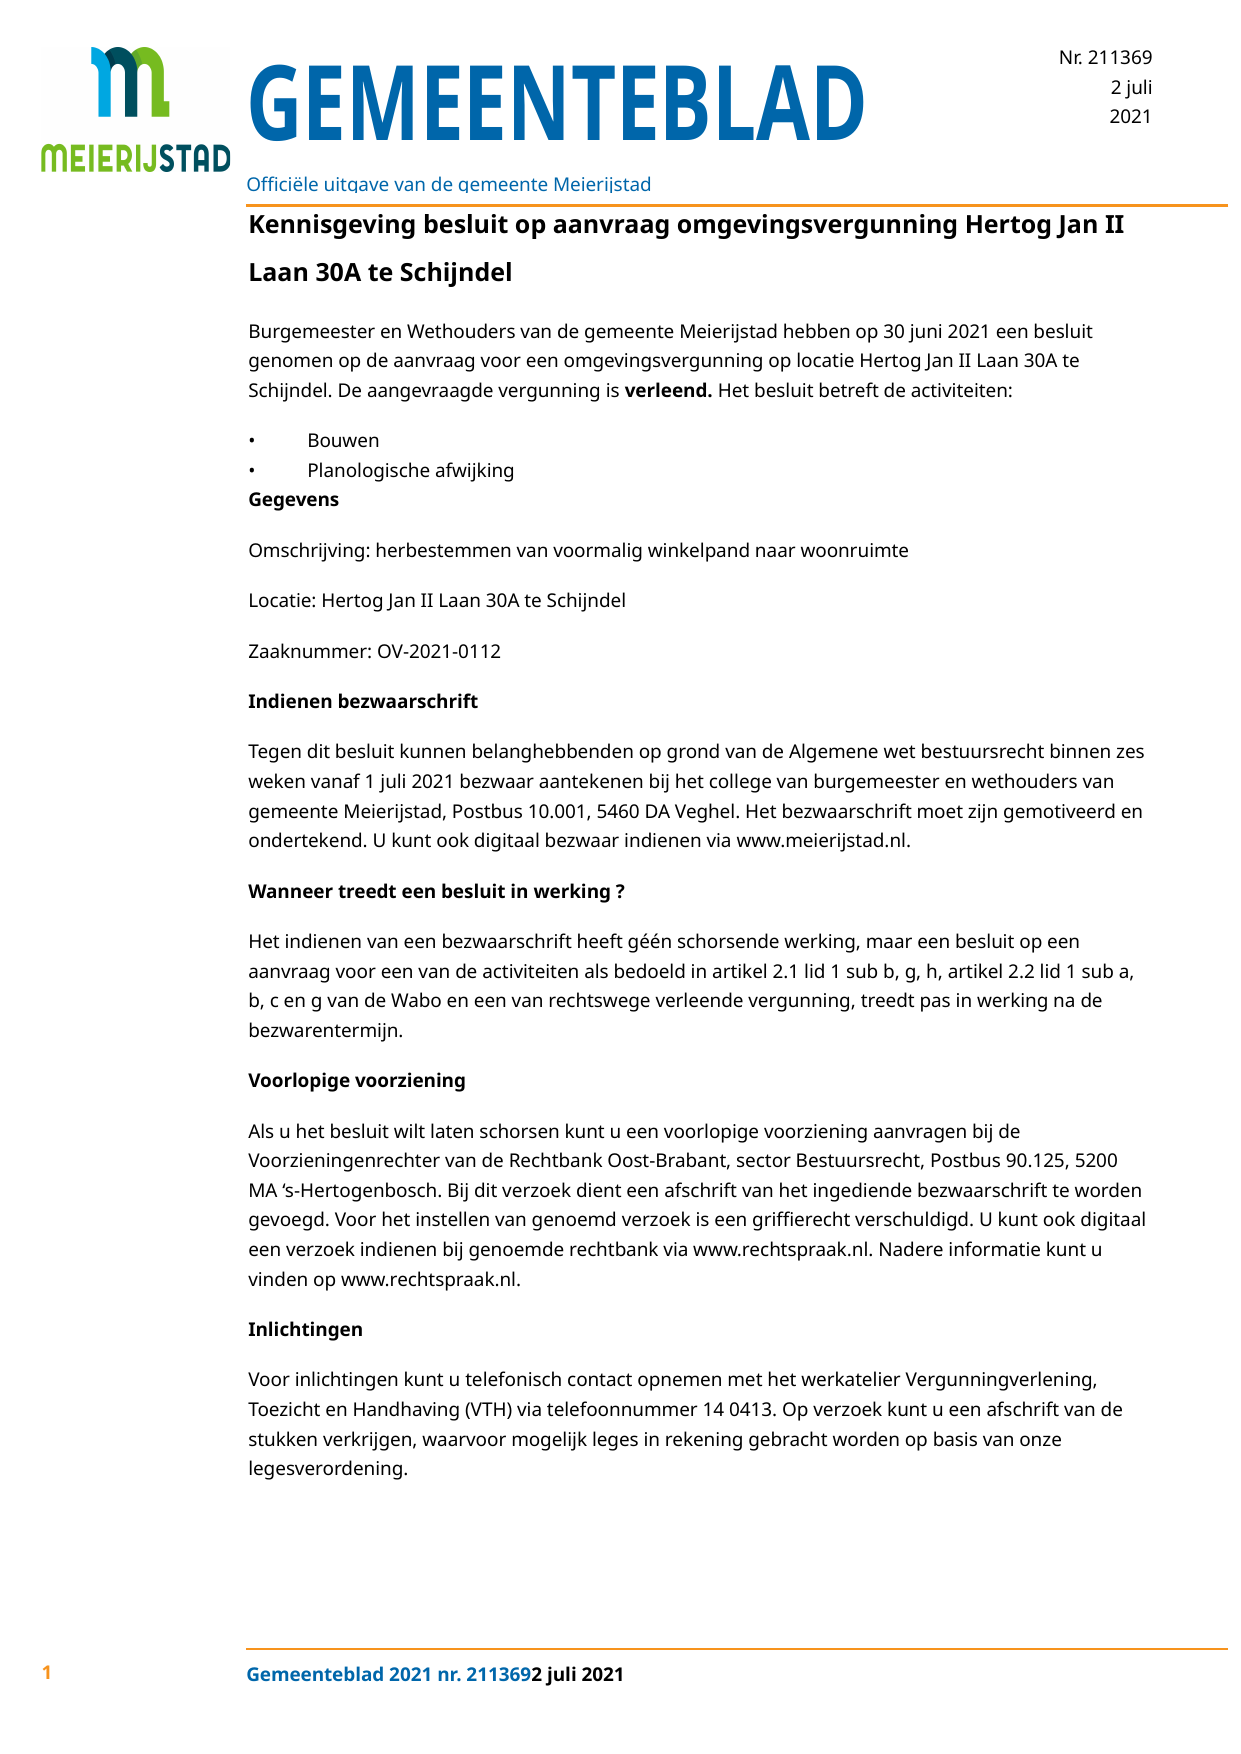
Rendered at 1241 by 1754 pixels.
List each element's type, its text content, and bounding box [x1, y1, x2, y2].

text Het indienen van een bezwaarschrift heeft géén schorsende werking, maar een besluit op een aanvraag voor een van de activiteiten als bedoeld in artikel 2.1 lid 1 sub b, g, h, artikel 2.2 lid 1 sub a, b, c en g van de Wabo en een van rechtswege verleende vergunning, treedt pas in werking na de bezwarentermijn. [248, 928, 1152, 1043]
text Als u het besluit wilt laten schorsen kunt u een voorlopige voorziening aanvragen bij de Voorzieningenrechter van de Rechtbank Oost-Brabant, sector Bestuursrecht, Postbus 90.125, 5200 MA ‘s-Hertogenbosch. Bij dit verzoek dient een afschrift van het ingediende bezwaarschrift te worden gevoegd. Voor het instellen van genoemd verzoek is een griffierecht verschuldigd. U kunt ook digitaal een verzoek indienen bij genoemde rechtbank via www.rechtspraak.nl. Nadere informatie kunt u vinden op www.rechtspraak.nl. [248, 1118, 1152, 1292]
text Wanneer treedt een besluit in werking ? [248, 878, 1152, 904]
text Tegen dit besluit kunnen belanghebbenden op grond van de Algemene wet bestuursrecht binnen zes weken vanaf 1 juli 2021 bezwaar aantekenen bij het college van burgemeester en wethouders van gemeente Meierijstad, Postbus 10.001, 5460 DA Veghel. Het bezwaarschrift moet zijn gemotiveerd en ondertekend. U kunt ook digitaal bezwaar indienen via www.meierijstad.nl. [248, 739, 1152, 853]
list Planologische afwijking [248, 457, 1152, 483]
text Inlichtingen [248, 1316, 1152, 1342]
list Bouwen [248, 427, 1152, 453]
text Locatie: Hertog Jan II Laan 30A te Schijndel [248, 587, 1152, 613]
text Kennisgeving besluit op aanvraag omgevingsvergunning Hertog Jan II Laan 30A te Schijndel [248, 207, 1152, 288]
text Zaaknummer: OV-2021-0112 [248, 638, 1152, 664]
picture [41, 47, 231, 172]
text Voor inlichtingen kunt u telefonisch contact opnemen met het werkatelier Vergunningverlening, Toezicht en Handhaving (VTH) via telefoonnummer 14 0413. Op verzoek kunt u een afschrift van de stukken verkrijgen, waarvoor mogelijk leges in rekening gebracht worden op basis van onze legesverordening. [248, 1367, 1152, 1481]
text Voorlopige voorziening [248, 1067, 1152, 1093]
text Gegevens [248, 487, 1152, 512]
text Omschrijving: herbestemmen van voormalig winkelpand naar woonruimte [248, 537, 1152, 563]
text Indienen bezwaarschrift [248, 688, 1152, 714]
text Burgemeester en Wethouders van de gemeente Meierijstad hebben op 30 juni 2021 een besluit genomen op de aanvraag voor een omgevingsvergunning op locatie Hertog Jan II Laan 30A te Schijndel. De aangevraagde vergunning is verleend. Het besluit betreft de activiteiten: [248, 318, 1152, 403]
